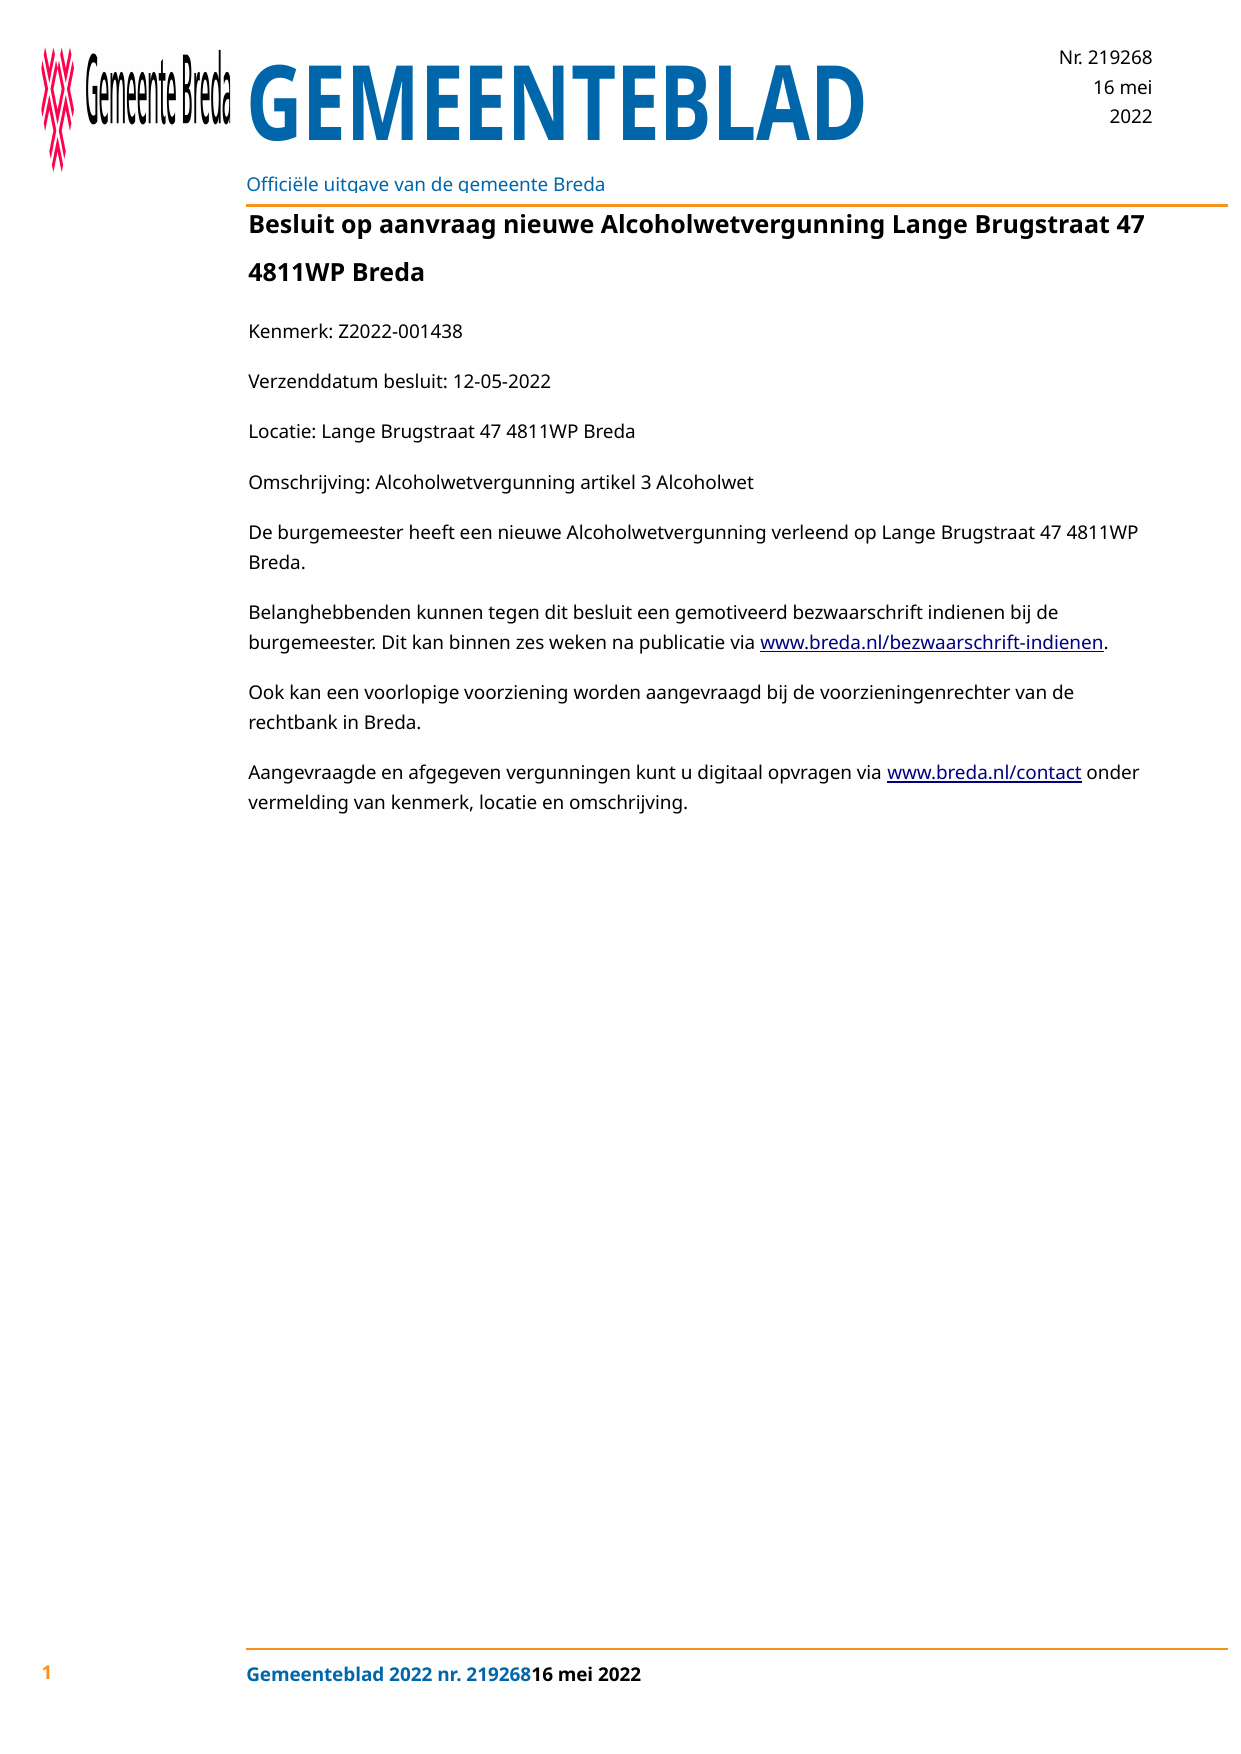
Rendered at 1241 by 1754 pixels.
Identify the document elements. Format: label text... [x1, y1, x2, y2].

text Besluit op aanvraag nieuwe Alcoholwetvergunning Lange Brugstraat 47 4811WP Breda [248, 207, 1152, 288]
text Belanghebbenden kunnen tegen dit besluit een gemotiveerd bezwaarschrift indienen bij de burgemeester. Dit kan binnen zes weken na publicatie via www.breda.nl/bezwaarschrift-indienen. [248, 599, 1152, 655]
text Verzenddatum besluit: 12-05-2022 [248, 368, 1152, 394]
text Aangevraagde en afgegeven vergunningen kunt u digitaal opvragen via www.breda.nl/contact onder vermelding van kenmerk, locatie en omschrijving. [248, 759, 1152, 815]
picture [41, 47, 231, 172]
text Omschrijving: Alcoholwetvergunning artikel 3 Alcoholwet [248, 469, 1152, 495]
text Locatie: Lange Brugstraat 47 4811WP Breda [248, 419, 1152, 444]
text Ook kan een voorlopige voorziening worden aangevraagd bij de voorzieningenrechter van de rechtbank in Breda. [248, 679, 1152, 735]
text De burgemeester heeft een nieuwe Alcoholwetvergunning verleend op Lange Brugstraat 47 4811WP Breda. [248, 519, 1152, 575]
text Kenmerk: Z2022-001438 [248, 318, 1152, 344]
